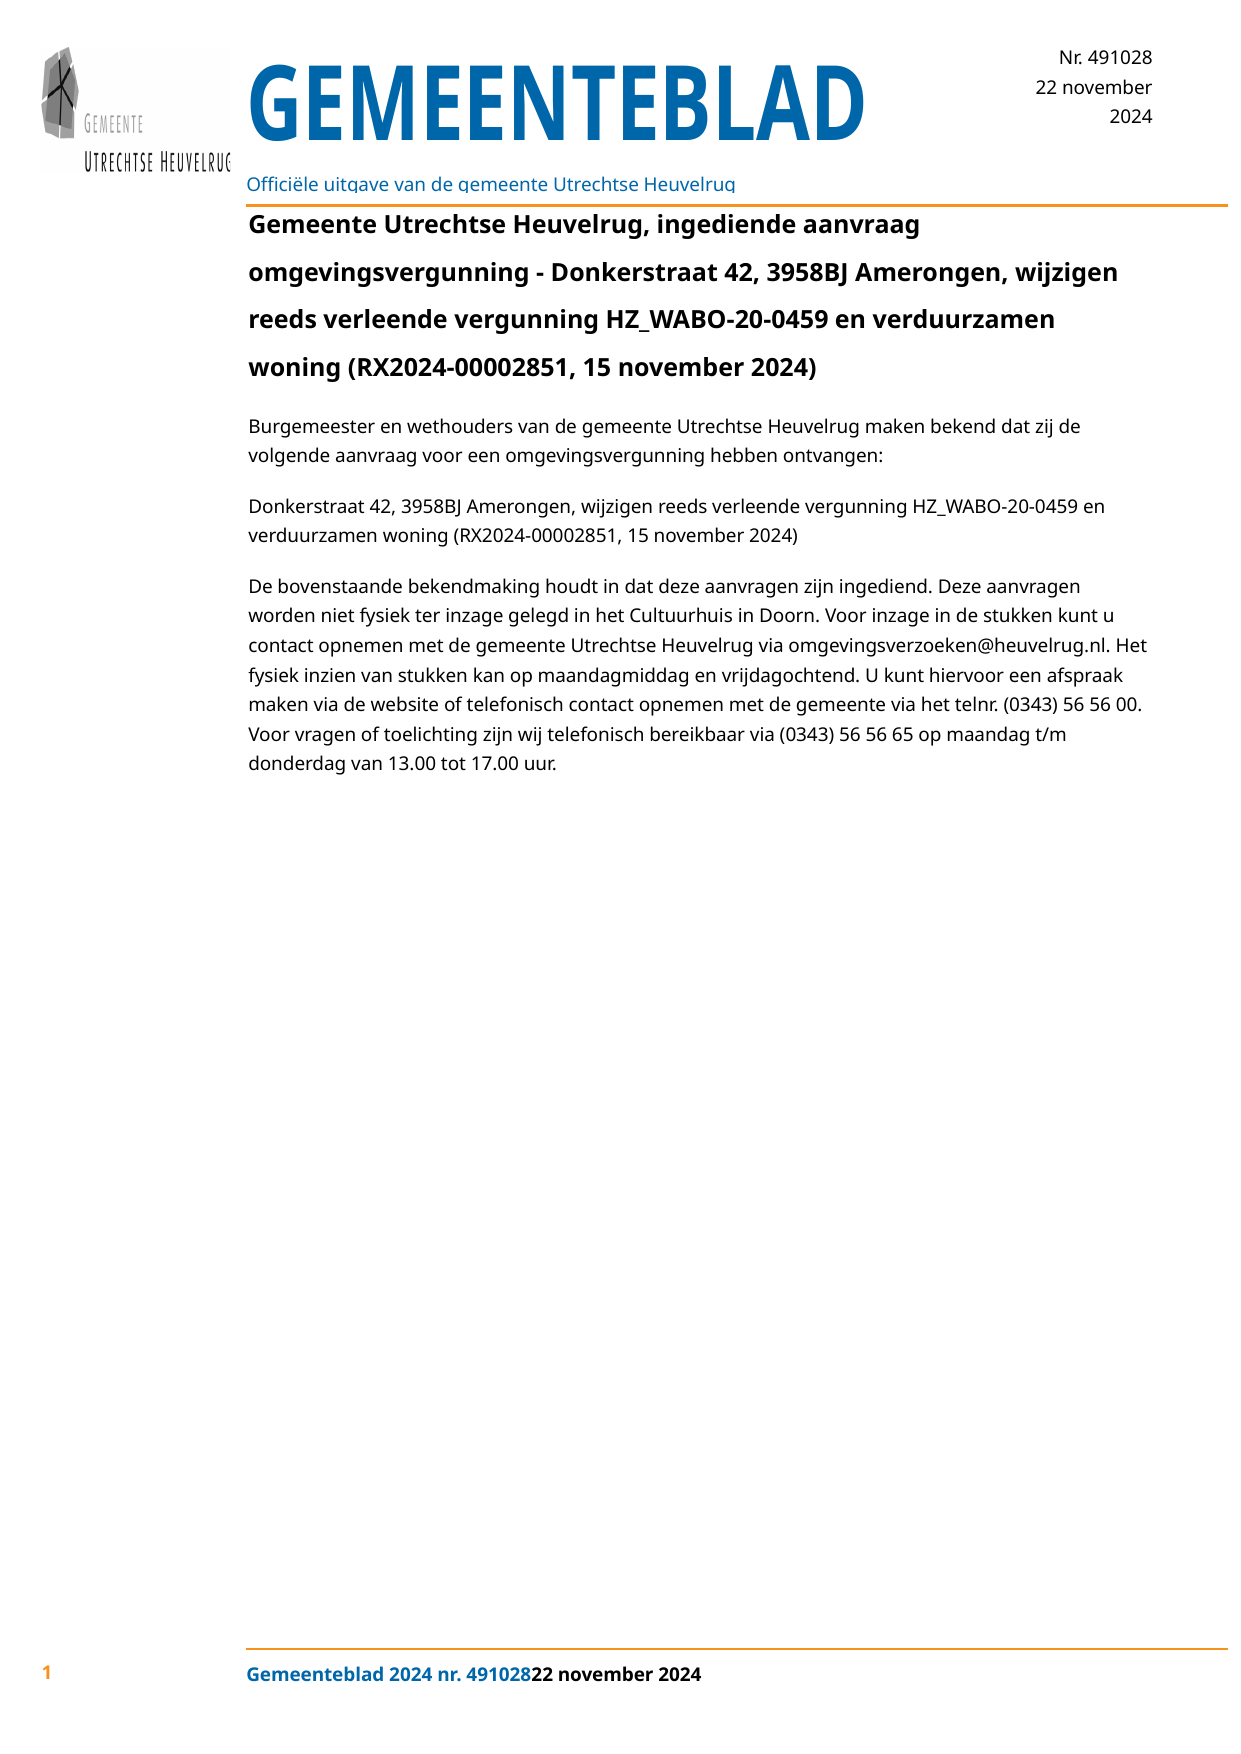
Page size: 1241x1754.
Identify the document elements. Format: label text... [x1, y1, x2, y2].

text Donkerstraat 42, 3958BJ Amerongen, wijzigen reeds verleende vergunning HZ_WABO-20-0459 en verduurzamen woning (RX2024-00002851, 15 november 2024) [248, 493, 1152, 548]
text Burgemeester en wethouders van de gemeente Utrechtse Heuvelrug maken bekend dat zij de volgende aanvraag voor een omgevingsvergunning hebben ontvangen: [248, 413, 1152, 468]
text De bovenstaande bekendmaking houdt in dat deze aanvragen zijn ingediend. Deze aanvragen worden niet fysiek ter inzage gelegd in het Cultuurhuis in Doorn. Voor inzage in de stukken kunt u contact opnemen met de gemeente Utrechtse Heuvelrug via omgevingsverzoeken@heuvelrug.nl. Het fysiek inzien van stukken kan op maandagmiddag en vrijdagochtend. U kunt hiervoor een afspraak maken via de website of telefonisch contact opnemen met de gemeente via het telnr. (0343) 56 56 00. Voor vragen of toelichting zijn wij telefonisch bereikbaar via (0343) 56 56 65 op maandag t/m donderdag van 13.00 tot 17.00 uur. [248, 573, 1152, 776]
text Gemeente Utrechtse Heuvelrug, ingediende aanvraag omgevingsvergunning - Donkerstraat 42, 3958BJ Amerongen, wijzigen reeds verleende vergunning HZ_WABO-20-0459 en verduurzamen woning (RX2024-00002851, 15 november 2024) [248, 207, 1152, 384]
picture [41, 47, 231, 172]
